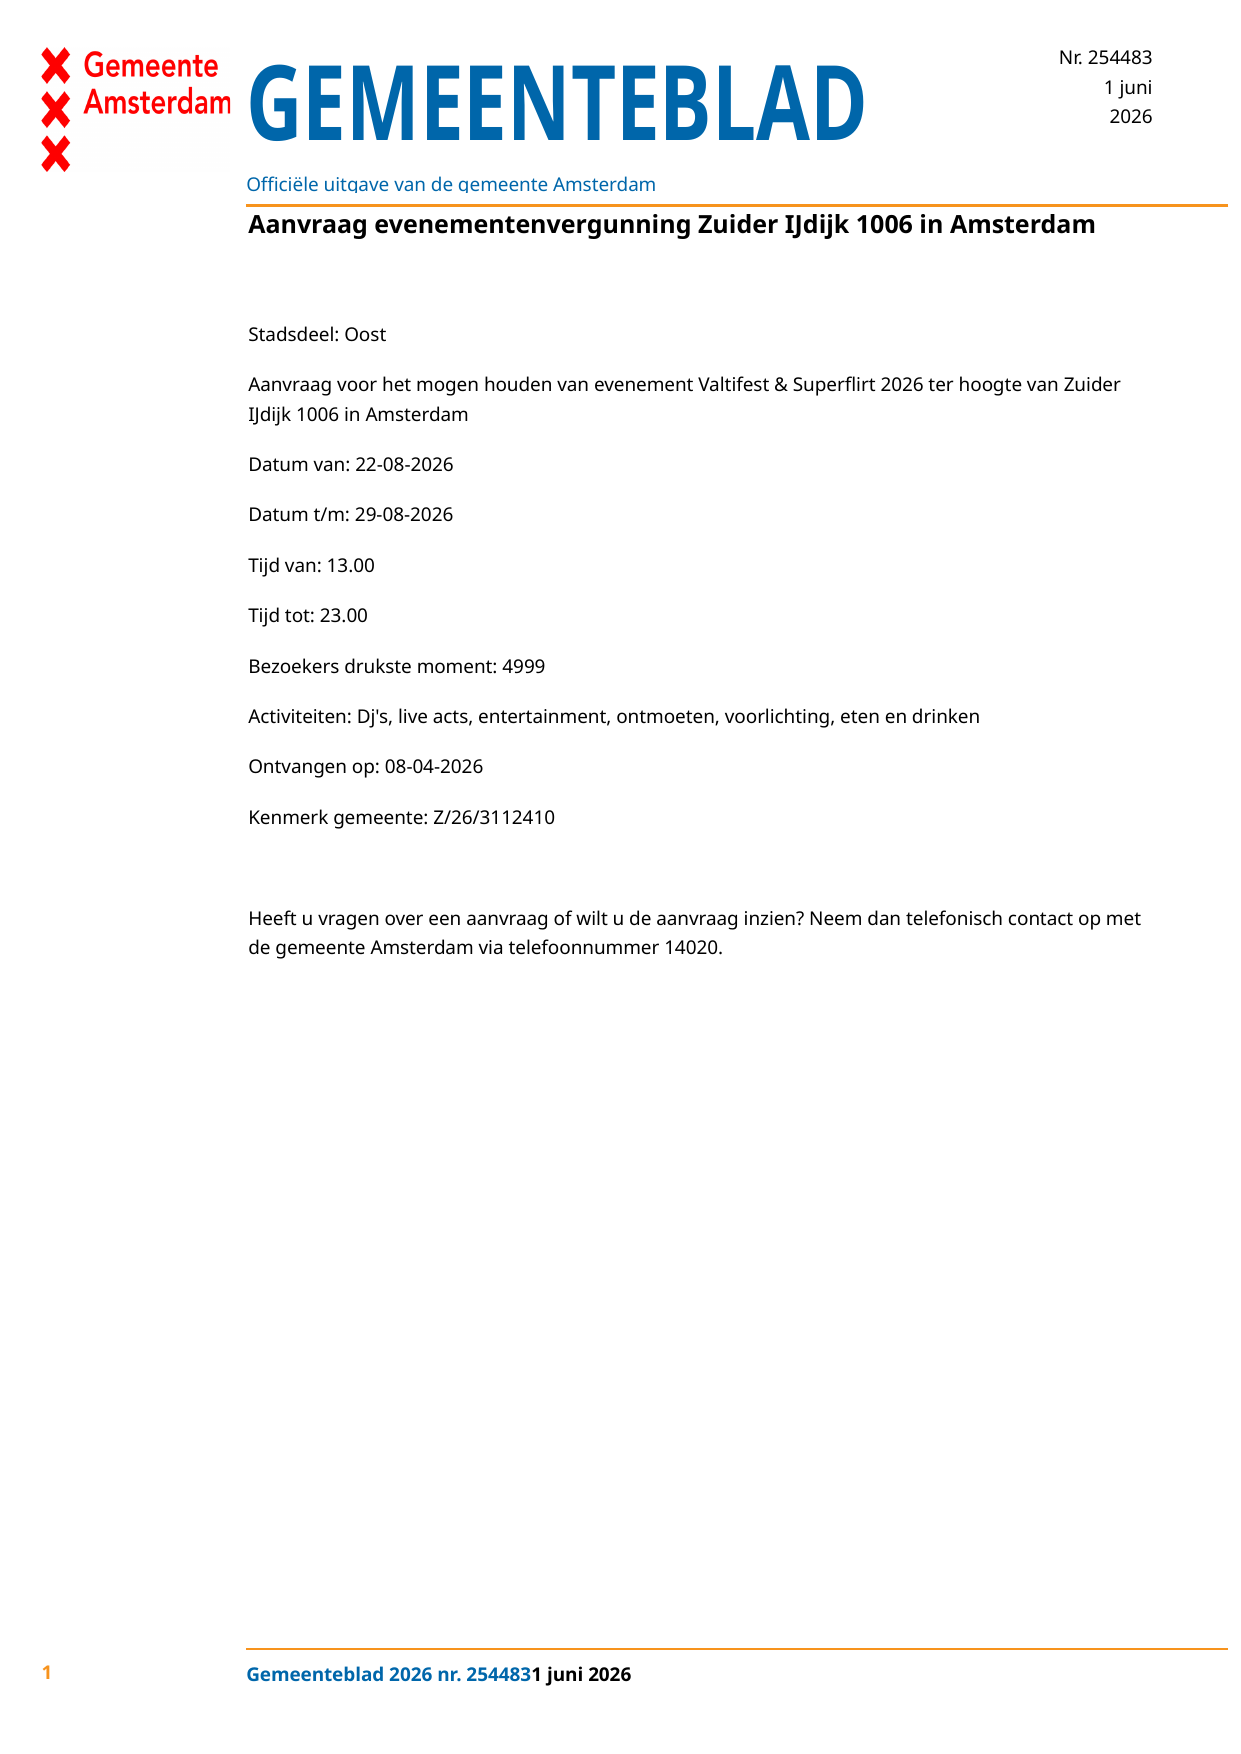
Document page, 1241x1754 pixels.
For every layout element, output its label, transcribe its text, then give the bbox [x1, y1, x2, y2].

text Stadsdeel: Oost [248, 321, 1152, 346]
text Tijd tot: 23.00 [248, 602, 1152, 628]
text Bezoekers drukste moment: 4999 [248, 653, 1152, 678]
text Datum van: 22-08-2026 [248, 451, 1152, 477]
text Aanvraag voor het mogen houden van evenement Valtifest & Superflirt 2026 ter hoogte van Zuider IJdijk 1006 in Amsterdam [248, 371, 1152, 426]
text Aanvraag evenementenvergunning Zuider IJdijk 1006 in Amsterdam [248, 207, 1152, 241]
text Heeft u vragen over een aanvraag of wilt u de aanvraag inzien? Neem dan telefonisch contact op met de gemeente Amsterdam via telefoonnummer 14020. [248, 905, 1152, 960]
text Ontvangen op: 08-04-2026 [248, 754, 1152, 779]
text Kenmerk gemeente: Z/26/3112410 [248, 804, 1152, 830]
text Activiteiten: Dj's, live acts, entertainment, ontmoeten, voorlichting, eten en drinken [248, 703, 1152, 729]
text Tijd van: 13.00 [248, 552, 1152, 578]
picture [41, 47, 231, 172]
text Datum t/m: 29-08-2026 [248, 502, 1152, 527]
